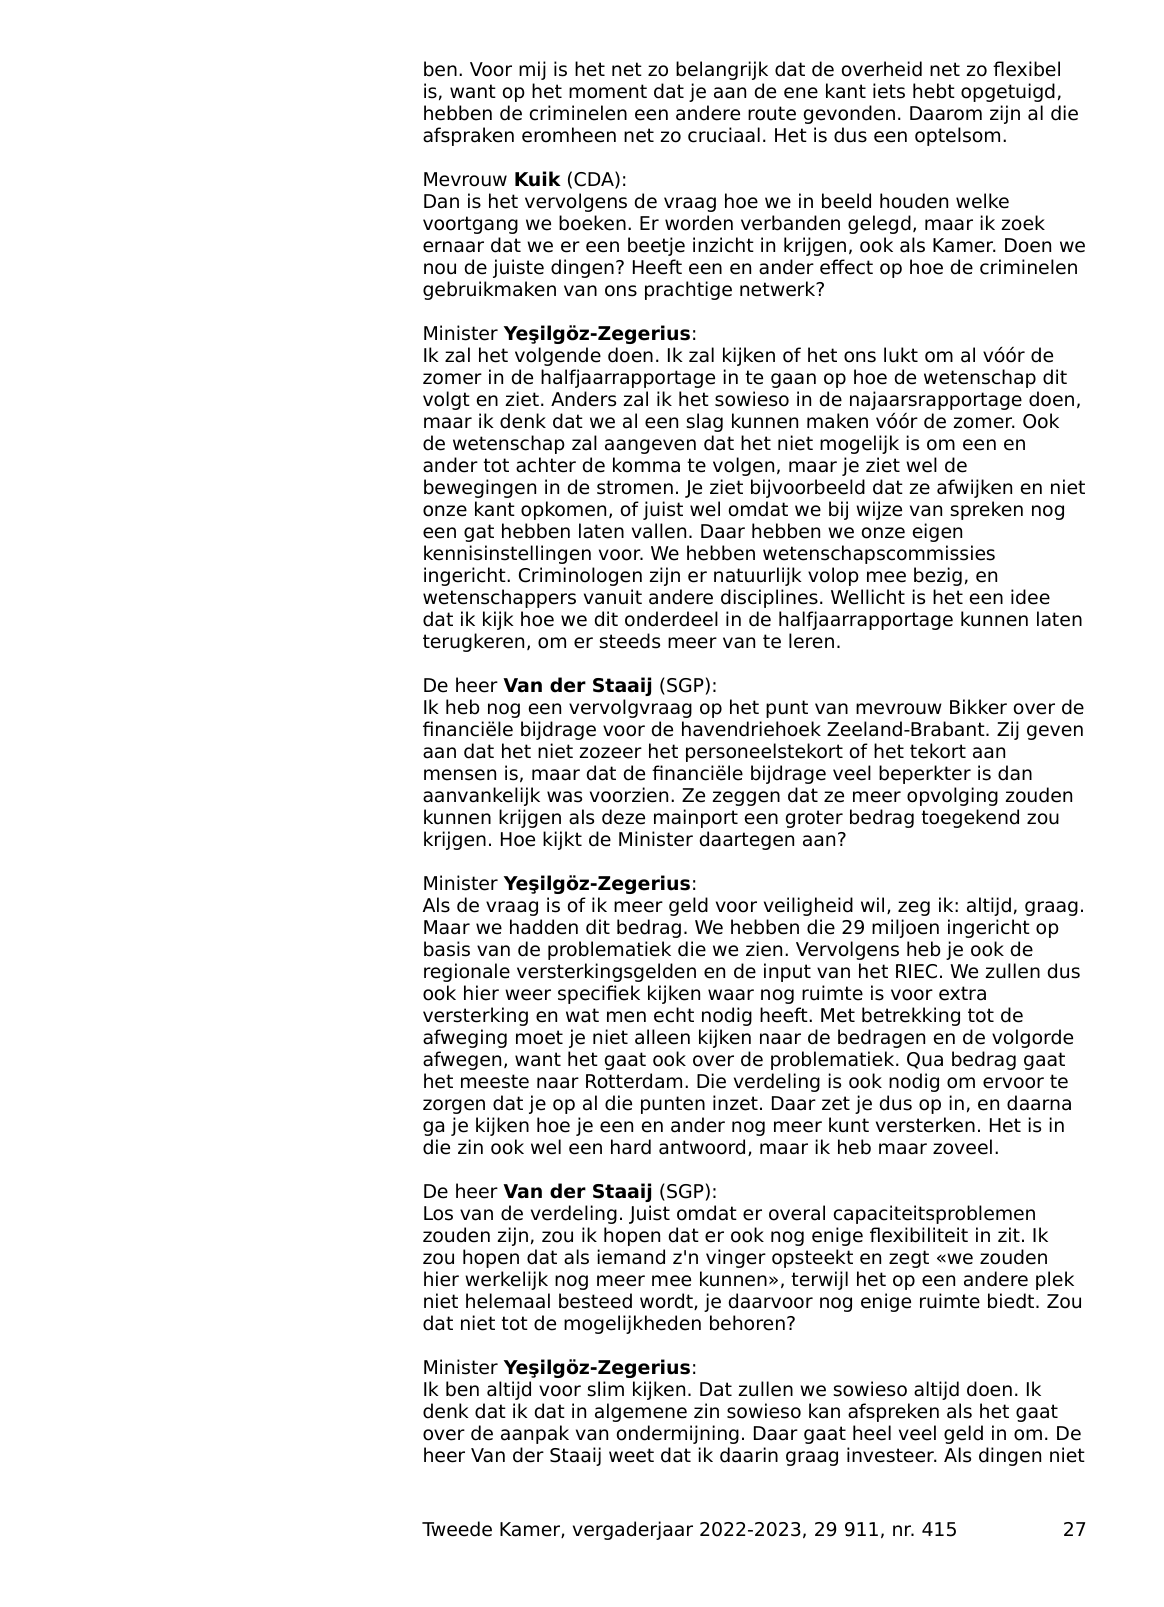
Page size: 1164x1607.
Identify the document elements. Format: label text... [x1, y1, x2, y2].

text Mevrouw Kuik (CDA): [422, 169, 1087, 191]
text Minister Yeşilgöz-Zegerius: [422, 873, 1087, 895]
text Ik ben altijd voor slim kijken. Dat zullen we sowieso altijd doen. Ik denk dat ik dat in algemene zin sowieso kan afspreken als het gaat over de aanpak van ondermijning. Daar gaat heel veel geld in om. De heer Van der Staaij weet dat ik daarin graag investeer. Als dingen niet [422, 1379, 1087, 1467]
text Minister Yeşilgöz-Zegerius: [422, 323, 1087, 345]
text Minister Yeşilgöz-Zegerius: [422, 1357, 1087, 1379]
text De heer Van der Staaij (SGP): [422, 675, 1087, 697]
text Ik zal het volgende doen. Ik zal kijken of het ons lukt om al vóór de zomer in de halfjaarrapportage in te gaan op hoe de wetenschap dit volgt en ziet. Anders zal ik het sowieso in de najaarsrapportage doen, maar ik denk dat we al een slag kunnen maken vóór de zomer. Ook de wetenschap zal aangeven dat het niet mogelijk is om een en ander tot achter de komma te volgen, maar je ziet wel de bewegingen in de stromen. Je ziet bijvoorbeeld dat ze afwijken en niet onze kant opkomen, of juist wel omdat we bij wijze van spreken nog een gat hebben laten vallen. Daar hebben we onze eigen kennisinstellingen voor. We hebben wetenschapscommissies ingericht. Criminologen zijn er natuurlijk volop mee bezig, en wetenschappers vanuit andere disciplines. Wellicht is het een idee dat ik kijk hoe we dit onderdeel in de halfjaarrapportage kunnen laten terugkeren, om er steeds meer van te leren. [422, 345, 1087, 653]
text De heer Van der Staaij (SGP): [422, 1181, 1087, 1203]
text Ik heb nog een vervolgvraag op het punt van mevrouw Bikker over de financiële bijdrage voor de havendriehoek Zeeland-Brabant. Zij geven aan dat het niet zozeer het personeelstekort of het tekort aan mensen is, maar dat de financiële bijdrage veel beperkter is dan aanvankelijk was voorzien. Ze zeggen dat ze meer opvolging zouden kunnen krijgen als deze mainport een groter bedrag toegekend zou krijgen. Hoe kijkt de Minister daartegen aan? [422, 697, 1087, 851]
text Als de vraag is of ik meer geld voor veiligheid wil, zeg ik: altijd, graag. Maar we hadden dit bedrag. We hebben die 29 miljoen ingericht op basis van de problematiek die we zien. Vervolgens heb je ook de regionale versterkingsgelden en de input van het RIEC. We zullen dus ook hier weer specifiek kijken waar nog ruimte is voor extra versterking en wat men echt nodig heeft. Met betrekking tot de afweging moet je niet alleen kijken naar de bedragen en de volgorde afwegen, want het gaat ook over de problematiek. Qua bedrag gaat het meeste naar Rotterdam. Die verdeling is ook nodig om ervoor te zorgen dat je op al die punten inzet. Daar zet je dus op in, en daarna ga je kijken hoe je een en ander nog meer kunt versterken. Het is in die zin ook wel een hard antwoord, maar ik heb maar zoveel. [422, 895, 1087, 1159]
text Dan is het vervolgens de vraag hoe we in beeld houden welke voortgang we boeken. Er worden verbanden gelegd, maar ik zoek ernaar dat we er een beetje inzicht in krijgen, ook als Kamer. Doen we nou de juiste dingen? Heeft een en ander effect op hoe de criminelen gebruikmaken van ons prachtige netwerk? [422, 191, 1087, 301]
text ben. Voor mij is het net zo belangrijk dat de overheid net zo flexibel is, want op het moment dat je aan de ene kant iets hebt opgetuigd, hebben de criminelen een andere route gevonden. Daarom zijn al die afspraken eromheen net zo cruciaal. Het is dus een optelsom. [422, 59, 1087, 147]
text Los van de verdeling. Juist omdat er overal capaciteitsproblemen zouden zijn, zou ik hopen dat er ook nog enige flexibiliteit in zit. Ik zou hopen dat als iemand z'n vinger opsteekt en zegt «we zouden hier werkelijk nog meer mee kunnen», terwijl het op een andere plek niet helemaal besteed wordt, je daarvoor nog enige ruimte biedt. Zou dat niet tot de mogelijkheden behoren? [422, 1203, 1087, 1335]
